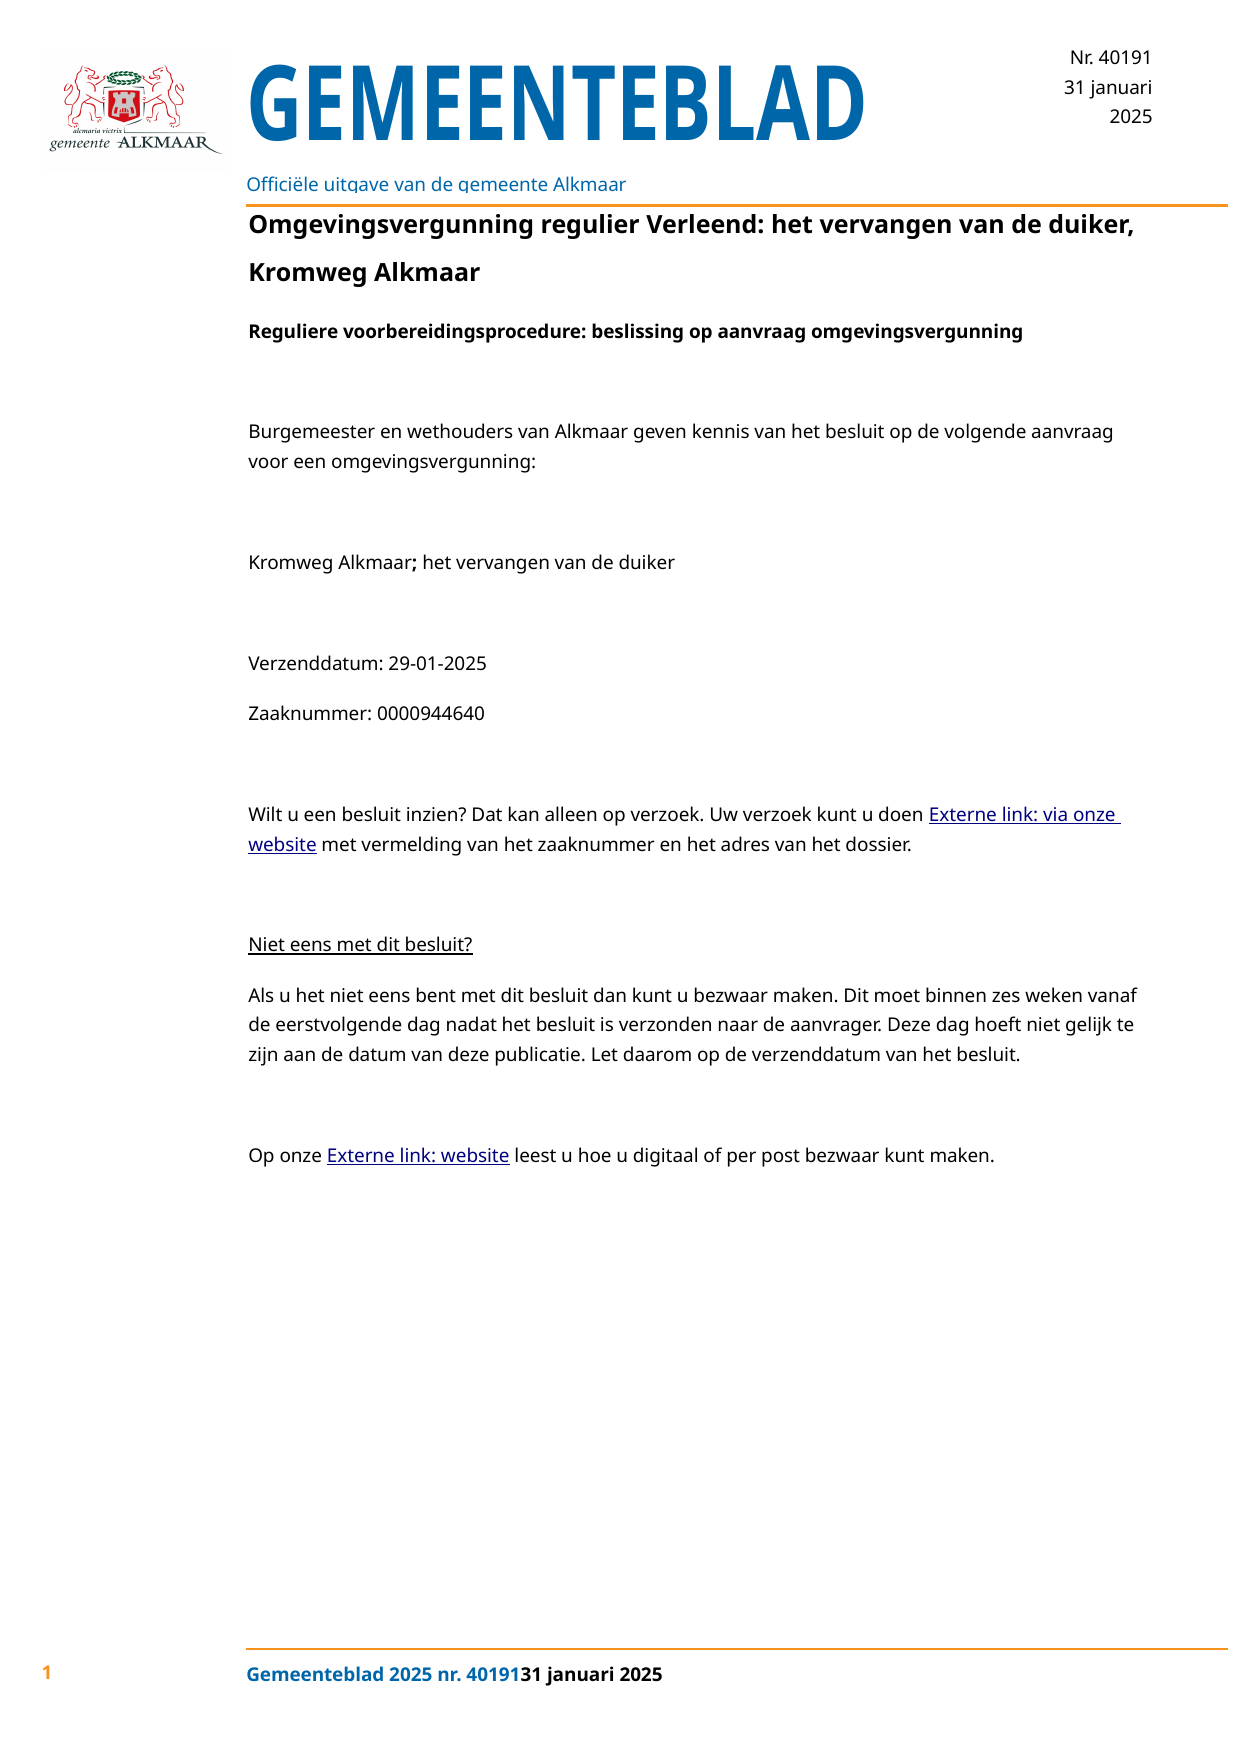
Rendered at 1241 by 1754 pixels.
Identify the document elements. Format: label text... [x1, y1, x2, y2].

text Omgevingsvergunning regulier Verleend: het vervangen van de duiker, Kromweg Alkmaar [248, 207, 1152, 288]
text Burgemeester en wethouders van Alkmaar geven kennis van het besluit op de volgende aanvraag voor een omgevingsvergunning: [248, 419, 1152, 474]
text Verzenddatum: 29-01-2025 [248, 650, 1152, 676]
text Niet eens met dit besluit? [248, 932, 1152, 957]
text Reguliere voorbereidingsprocedure: beslissing op aanvraag omgevingsvergunning [248, 318, 1152, 344]
text Op onze Externe link: website leest u hoe u digitaal of per post bezwaar kunt maken. [248, 1142, 1152, 1168]
text Kromweg Alkmaar; het vervangen van de duiker [248, 549, 1152, 575]
text Als u het niet eens bent met dit besluit dan kunt u bezwaar maken. Dit moet binnen zes weken vanaf de eerstvolgende dag nadat het besluit is verzonden naar de aanvrager. Deze dag hoeft niet gelijk te zijn aan de datum van deze publicatie. Let daarom op de verzenddatum van het besluit. [248, 982, 1152, 1067]
text Zaaknummer: 0000944640 [248, 700, 1152, 726]
picture [41, 47, 231, 172]
text Wilt u een besluit inzien? Dat kan alleen op verzoek. Uw verzoek kunt u doen Externe link: via onze website met vermelding van het zaaknummer en het adres van het dossier. [248, 801, 1152, 857]
